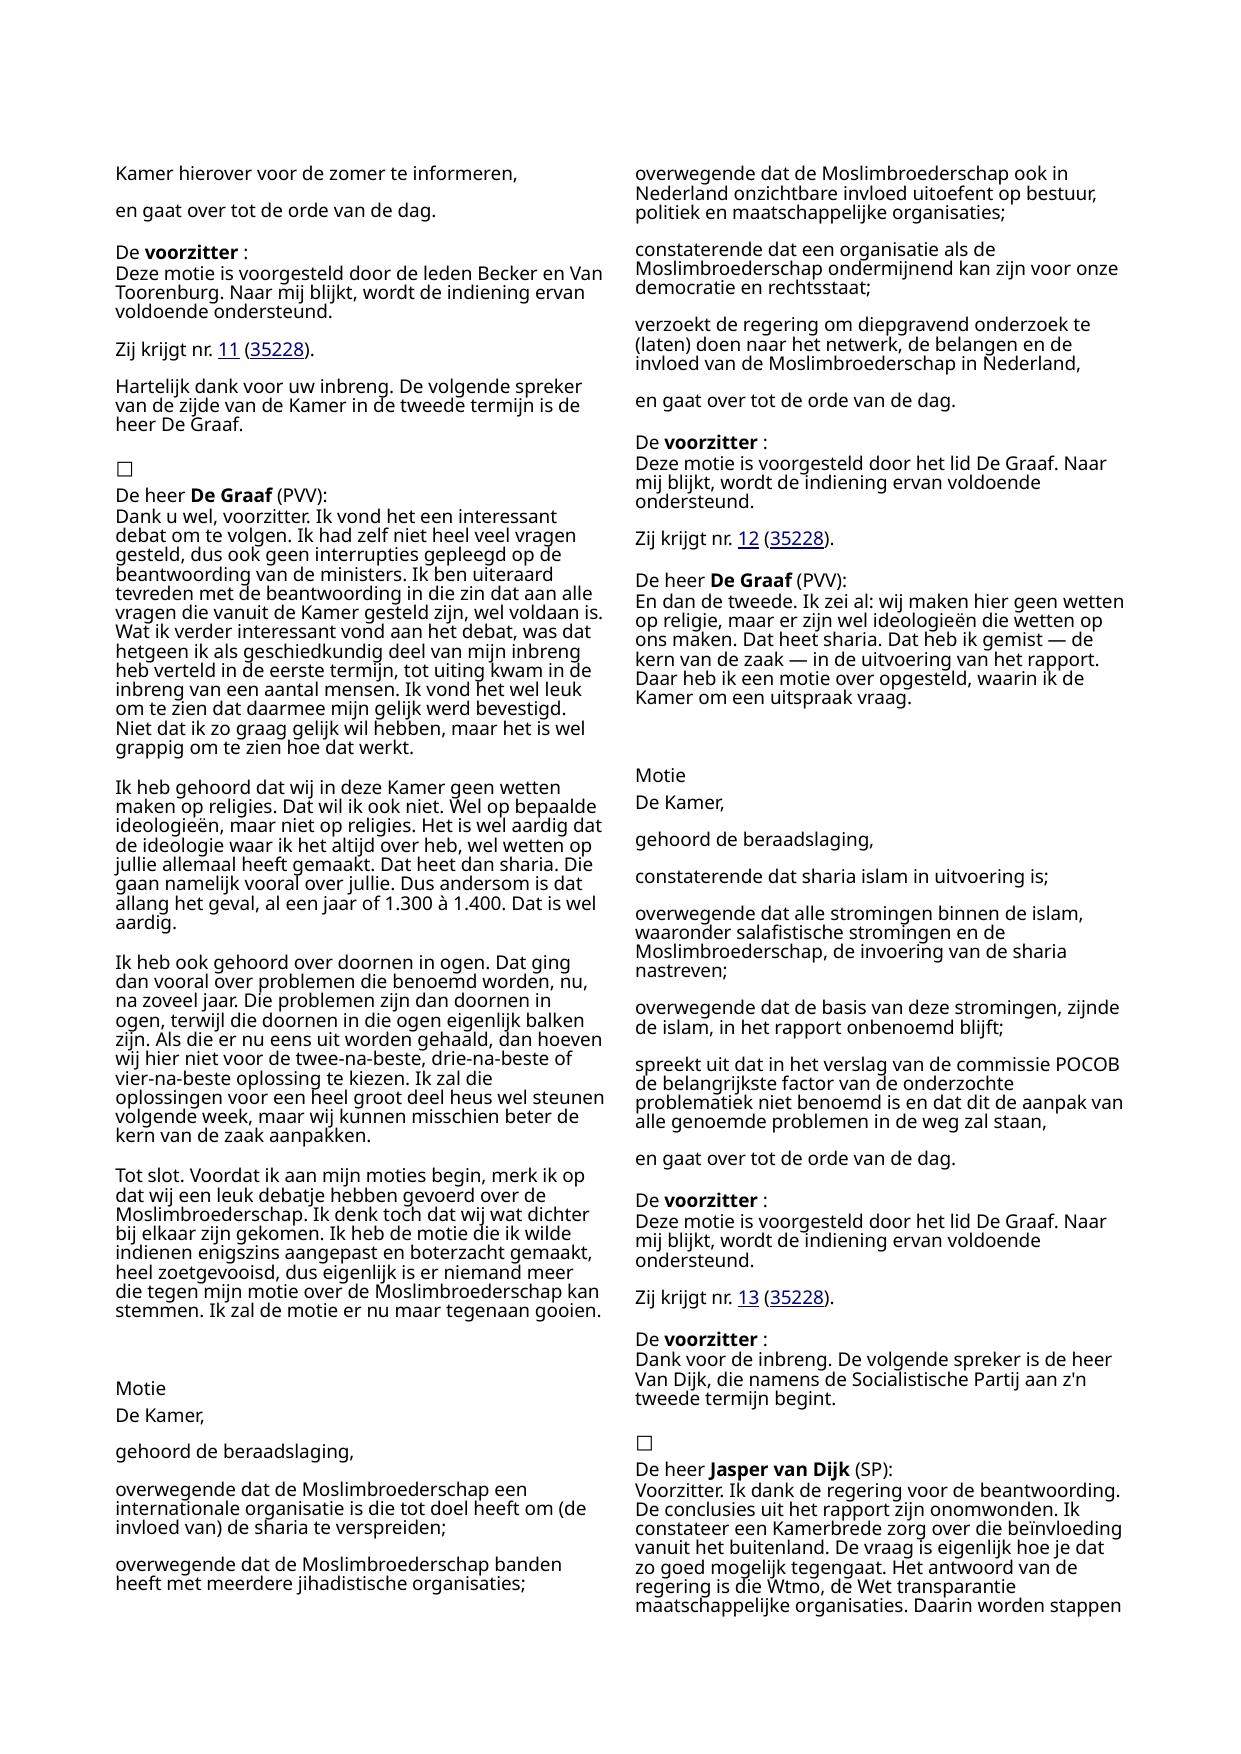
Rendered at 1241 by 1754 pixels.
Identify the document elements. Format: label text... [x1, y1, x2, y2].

text Voorzitter. Ik dank de regering voor de beantwoording. De conclusies uit het rapport zijn onomwonden. Ik constateer een Kamerbrede zorg over die beïnvloeding vanuit het buitenland. De vraag is eigenlijk hoe je dat zo goed mogelijk tegengaat. Het antwoord van de regering is die Wtmo, de Wet transparantie maatschappelijke organisaties. Daarin worden stappen [635, 1482, 1125, 1616]
text en gaat over tot de orde van de dag. [635, 392, 1125, 411]
text verzoekt de regering om diepgravend onderzoek te (laten) doen naar het netwerk, de belangen en de invloed van de Moslimbroederschap in Nederland, [635, 316, 1125, 374]
text Motie [115, 1375, 605, 1401]
text Hartelijk dank voor uw inbreng. De volgende spreker van de zijde van de Kamer in de tweede termijn is de heer De Graaf. [115, 378, 605, 435]
text De heer De Graaf (PVV): [115, 482, 605, 508]
text Zij krijgt nr. 12 (35228). [635, 530, 1125, 549]
text constaterende dat een organisatie als de Moslimbroederschap ondermijnend kan zijn voor onze democratie en rechtsstaat; [635, 241, 1125, 299]
text De Kamer, [115, 1407, 605, 1426]
text constaterende dat sharia islam in uitvoering is; [635, 868, 1125, 887]
text en gaat over tot de orde van de dag. [115, 202, 605, 222]
text ⬜ [115, 456, 605, 482]
text Zij krijgt nr. 13 (35228). [635, 1289, 1125, 1308]
text De Kamer, [635, 794, 1125, 813]
text Ik heb ook gehoord over doornen in ogen. Dat ging dan vooral over problemen die benoemd worden, nu, na zoveel jaar. Die problemen zijn dan doornen in ogen, terwijl die doornen in die ogen eigenlijk balken zijn. Als die er nu eens uit worden gehaald, dan hoeven wij hier niet voor de twee-na-beste, drie-na-beste of vier-na-beste oplossing te kiezen. Ik zal die oplossingen voor een heel groot deel heus wel steunen volgende week, maar wij kunnen misschien beter de kern van de zaak aanpakken. [115, 954, 605, 1147]
text De voorzitter : [115, 239, 605, 265]
text Dank voor de inbreng. De volgende spreker is de heer Van Dijk, die namens de Socialistische Partij aan z'n tweede termijn begint. [635, 1351, 1125, 1409]
text Motie [635, 762, 1125, 788]
text De voorzitter : [635, 1326, 1125, 1351]
text Ik heb gehoord dat wij in deze Kamer geen wetten maken op religies. Dat wil ik ook niet. Wel op bepaalde ideologieën, maar niet op religies. Het is wel aardig dat de ideologie waar ik het altijd over heb, wel wetten op jullie allemaal heeft gemaakt. Dat heet dan sharia. Die gaan namelijk vooral over jullie. Dus andersom is dat allang het geval, al een jaar of 1.300 à 1.400. Dat is wel aardig. [115, 779, 605, 933]
text overwegende dat de basis van deze stromingen, zijnde de islam, in het rapport onbenoemd blijft; [635, 999, 1125, 1038]
text De voorzitter : [635, 1187, 1125, 1213]
text En dan de tweede. Ik zei al: wij maken hier geen wetten op religie, maar er zijn wel ideologieën die wetten op ons maken. Dat heet sharia. Dat heb ik gemist — de kern van de zaak — in de uitvoering van het rapport. Daar heb ik een motie over opgesteld, waarin ik de Kamer om een uitspraak vraag. [635, 593, 1125, 708]
text spreekt uit dat in het verslag van de commissie POCOB de belangrijkste factor van de onderzochte problematiek niet benoemd is en dat dit de aanpak van alle genoemde problemen in de weg zal staan, [635, 1056, 1125, 1133]
text ⬜ [635, 1430, 1125, 1456]
text De voorzitter : [635, 429, 1125, 454]
text Kamer hierover voor de zomer te informeren, [115, 165, 605, 184]
text overwegende dat alle stromingen binnen de islam, waaronder salafistische stromingen en de Moslimbroederschap, de invoering van de sharia nastreven; [635, 904, 1125, 982]
text Deze motie is voorgesteld door de leden Becker en Van Toorenburg. Naar mij blijkt, wordt de indiening ervan voldoende ondersteund. [115, 265, 605, 323]
text Tot slot. Voordat ik aan mijn moties begin, merk ik op dat wij een leuk debatje hebben gevoerd over de Moslimbroederschap. Ik denk toch dat wij wat dichter bij elkaar zijn gekomen. Ik heb de motie die ik wilde indienen enigszins aangepast en boterzacht gemaakt, heel zoetgevooisd, dus eigenlijk is er niemand meer die tegen mijn motie over de Moslimbroederschap kan stemmen. Ik zal de motie er nu maar tegenaan gooien. [115, 1167, 605, 1321]
text Deze motie is voorgesteld door het lid De Graaf. Naar mij blijkt, wordt de indiening ervan voldoende ondersteund. [635, 1213, 1125, 1271]
text overwegende dat de Moslimbroederschap ook in Nederland onzichtbare invloed uitoefent op bestuur, politiek en maatschappelijke organisaties; [635, 165, 1125, 223]
text Dank u wel, voorzitter. Ik vond het een interessant debat om te volgen. Ik had zelf niet heel veel vragen gesteld, dus ook geen interrupties gepleegd op de beantwoording van de ministers. Ik ben uiteraard tevreden met de beantwoording in die zin dat aan alle vragen die vanuit de Kamer gesteld zijn, wel voldaan is. Wat ik verder interessant vond aan het debat, was dat hetgeen ik als geschiedkundig deel van mijn inbreng heb verteld in de eerste termijn, tot uiting kwam in de inbreng van een aantal mensen. Ik vond het wel leuk om te zien dat daarmee mijn gelijk werd bevestigd. Niet dat ik zo graag gelijk wil hebben, maar het is wel grappig om te zien hoe dat werkt. [115, 508, 605, 758]
text Zij krijgt nr. 11 (35228). [115, 341, 605, 360]
text Deze motie is voorgesteld door het lid De Graaf. Naar mij blijkt, wordt de indiening ervan voldoende ondersteund. [635, 454, 1125, 512]
text en gaat over tot de orde van de dag. [635, 1150, 1125, 1170]
text overwegende dat de Moslimbroederschap banden heeft met meerdere jihadistische organisaties; [115, 1556, 605, 1594]
text De heer De Graaf (PVV): [635, 567, 1125, 593]
text De heer Jasper van Dijk (SP): [635, 1456, 1125, 1482]
text gehoord de beraadslaging, [115, 1443, 605, 1463]
text overwegende dat de Moslimbroederschap een internationale organisatie is die tot doel heeft om (de invloed van) de sharia te verspreiden; [115, 1481, 605, 1538]
text gehoord de beraadslaging, [635, 831, 1125, 850]
